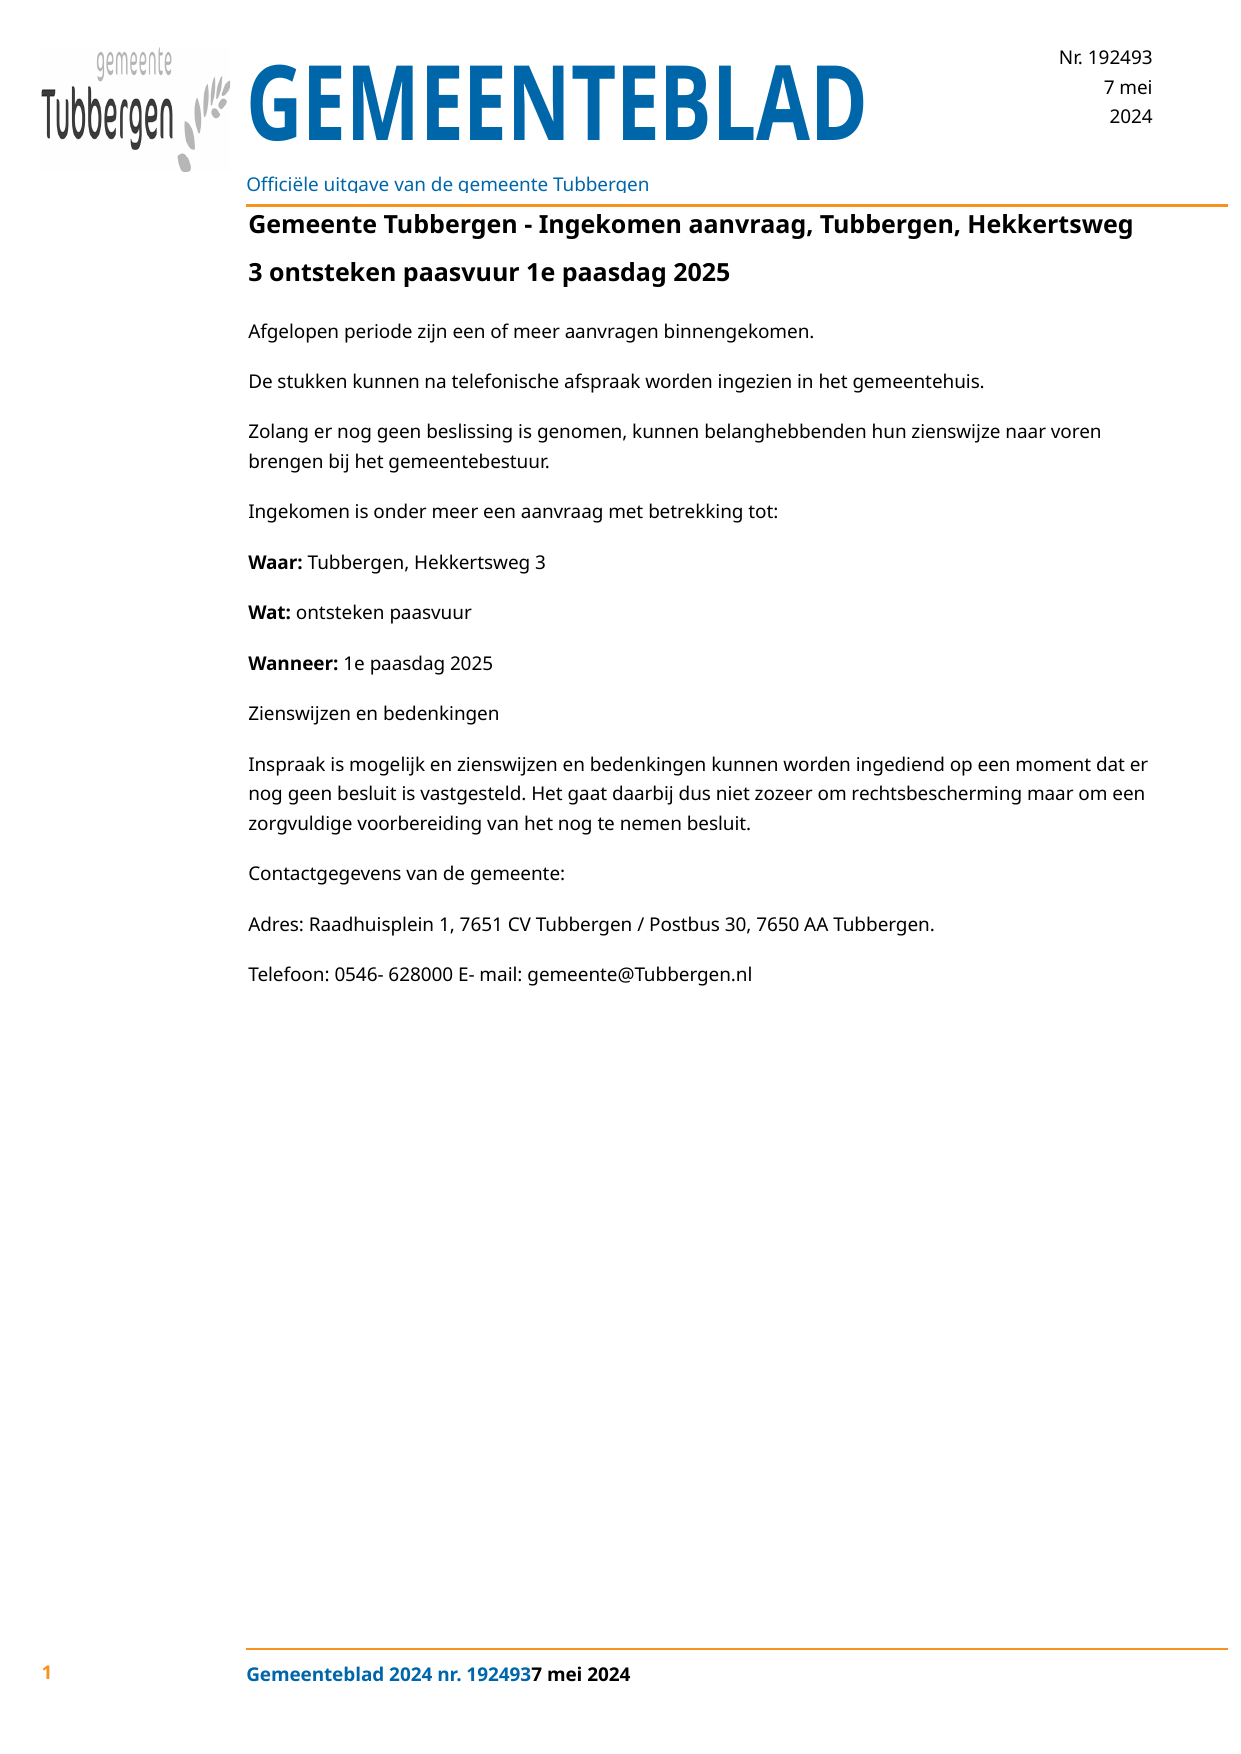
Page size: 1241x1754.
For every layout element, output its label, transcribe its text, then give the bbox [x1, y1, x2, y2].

text Inspraak is mogelijk en zienswijzen en bedenkingen kunnen worden ingediend op een moment dat er nog geen besluit is vastgesteld. Het gaat daarbij dus niet zozeer om rechtsbescherming maar om een zorgvuldige voorbereiding van het nog te nemen besluit. [248, 751, 1152, 836]
text De stukken kunnen na telefonische afspraak worden ingezien in het gemeentehuis. [248, 368, 1152, 394]
text Waar: Tubbergen, Hekkertsweg 3 [248, 549, 1152, 575]
text Telefoon: 0546- 628000 E- mail: gemeente@Tubbergen.nl [248, 961, 1152, 987]
text Ingekomen is onder meer een aanvraag met betrekking tot: [248, 499, 1152, 524]
text Gemeente Tubbergen - Ingekomen aanvraag, Tubbergen, Hekkertsweg 3 ontsteken paasvuur 1e paasdag 2025 [248, 207, 1152, 288]
text Wat: ontsteken paasvuur [248, 599, 1152, 625]
text Zolang er nog geen beslissing is genomen, kunnen belanghebbenden hun zienswijze naar voren brengen bij het gemeentebestuur. [248, 419, 1152, 474]
text Wanneer: 1e paasdag 2025 [248, 650, 1152, 676]
text Zienswijzen en bedenkingen [248, 700, 1152, 726]
text Adres: Raadhuisplein 1, 7651 CV Tubbergen / Postbus 30, 7650 AA Tubbergen. [248, 911, 1152, 937]
text Contactgegevens van de gemeente: [248, 860, 1152, 886]
text Afgelopen periode zijn een of meer aanvragen binnengekomen. [248, 318, 1152, 344]
picture [41, 47, 231, 172]
